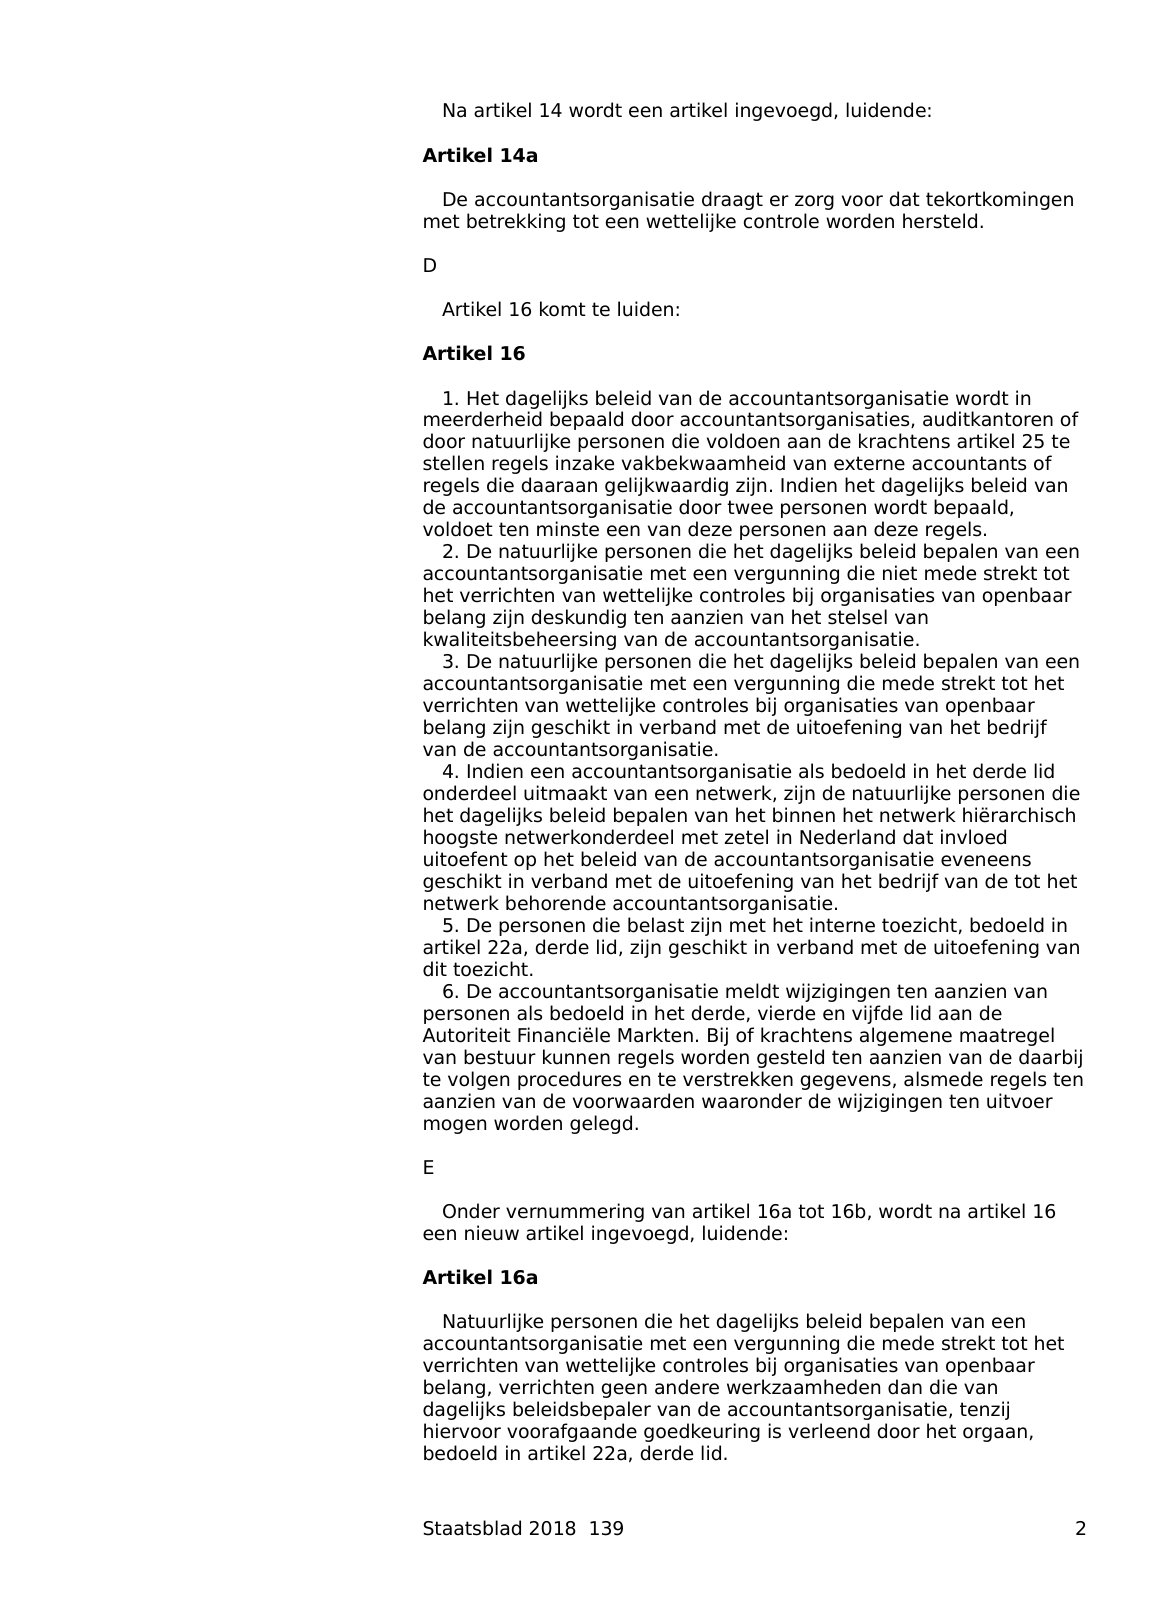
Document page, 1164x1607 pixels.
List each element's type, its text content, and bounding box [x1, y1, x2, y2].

text 6. De accountantsorganisatie meldt wijzigingen ten aanzien van personen als bedoeld in het derde, vierde en vijfde lid aan de Autoriteit Financiële Markten. Bij of krachtens algemene maatregel van bestuur kunnen regels worden gesteld ten aanzien van de daarbij te volgen procedures en te verstrekken gegevens, alsmede regels ten aanzien van de voorwaarden waaronder de wijzigingen ten uitvoer mogen worden gelegd. [422, 981, 1087, 1135]
text 4. Indien een accountantsorganisatie als bedoeld in het derde lid onderdeel uitmaakt van een netwerk, zijn de natuurlijke personen die het dagelijks beleid bepalen van het binnen het netwerk hiërarchisch hoogste netwerkonderdeel met zetel in Nederland dat invloed uitoefent op het beleid van de accountantsorganisatie eveneens geschikt in verband met de uitoefening van het bedrijf van de tot het netwerk behorende accountantsorganisatie. [422, 761, 1087, 915]
text D [422, 255, 1087, 277]
text De accountantsorganisatie draagt er zorg voor dat tekortkomingen met betrekking tot een wettelijke controle worden hersteld. [422, 189, 1087, 233]
text 3. De natuurlijke personen die het dagelijks beleid bepalen van een accountantsorganisatie met een vergunning die mede strekt tot het verrichten van wettelijke controles bij organisaties van openbaar belang zijn geschikt in verband met de uitoefening van het bedrijf van de accountantsorganisatie. [422, 651, 1087, 761]
text 2. De natuurlijke personen die het dagelijks beleid bepalen van een accountantsorganisatie met een vergunning die niet mede strekt tot het verrichten van wettelijke controles bij organisaties van openbaar belang zijn deskundig ten aanzien van het stelsel van kwaliteitsbeheersing van de accountantsorganisatie. [422, 541, 1087, 651]
text Na artikel 14 wordt een artikel ingevoegd, luidende: [422, 100, 1087, 122]
text 1. Het dagelijks beleid van de accountantsorganisatie wordt in meerderheid bepaald door accountantsorganisaties, auditkantoren of door natuurlijke personen die voldoen aan de krachtens artikel 25 te stellen regels inzake vakbekwaamheid van externe accountants of regels die daaraan gelijkwaardig zijn. Indien het dagelijks beleid van de accountantsorganisatie door twee personen wordt bepaald, voldoet ten minste een van deze personen aan deze regels. [422, 387, 1087, 541]
subtitle Artikel 14a [422, 144, 1087, 167]
text Onder vernummering van artikel 16a tot 16b, wordt na artikel 16 een nieuw artikel ingevoegd, luidende: [422, 1201, 1087, 1245]
text Natuurlijke personen die het dagelijks beleid bepalen van een accountantsorganisatie met een vergunning die mede strekt tot het verrichten van wettelijke controles bij organisaties van openbaar belang, verrichten geen andere werkzaamheden dan die van dagelijks beleidsbepaler van de accountantsorganisatie, tenzij hiervoor voorafgaande goedkeuring is verleend door het orgaan, bedoeld in artikel 22a, derde lid. [422, 1311, 1087, 1465]
subtitle Artikel 16a [422, 1267, 1087, 1289]
subtitle Artikel 16 [422, 343, 1087, 365]
text E [422, 1157, 1087, 1179]
text 5. De personen die belast zijn met het interne toezicht, bedoeld in artikel 22a, derde lid, zijn geschikt in verband met de uitoefening van dit toezicht. [422, 915, 1087, 981]
text Artikel 16 komt te luiden: [422, 299, 1087, 321]
